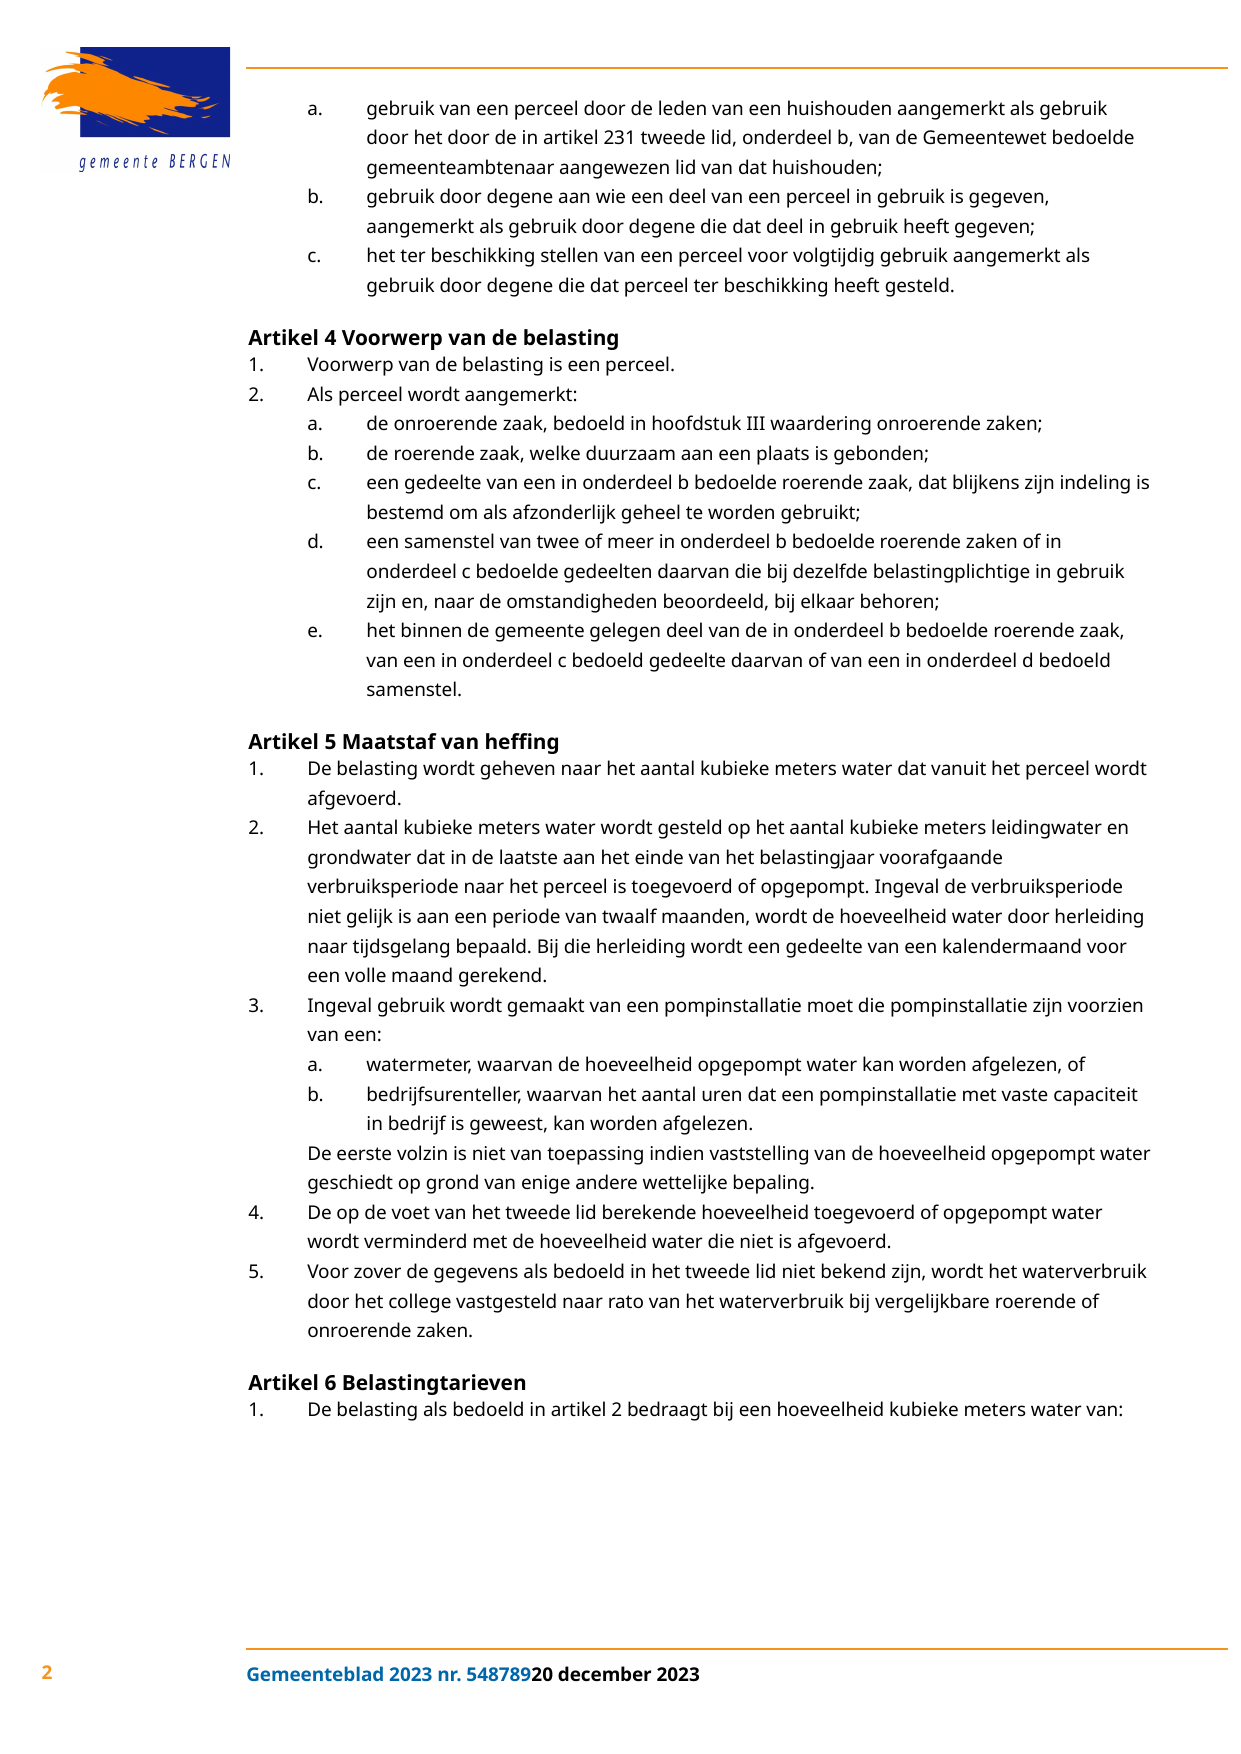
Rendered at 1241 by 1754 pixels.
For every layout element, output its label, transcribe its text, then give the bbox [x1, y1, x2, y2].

list een samenstel van twee of meer in onderdeel b bedoelde roerende zaken of in onderdeel c bedoelde gedeelten daarvan die bij dezelfde belastingplichtige in gebruik zijn en, naar de omstandigheden beoordeeld, bij elkaar behoren; [307, 529, 1152, 613]
text Artikel 6 Belastingtarieven [248, 1368, 1152, 1396]
list De belasting wordt geheven naar het aantal kubieke meters water dat vanuit het perceel wordt afgevoerd. [248, 755, 1152, 811]
list De belasting als bedoeld in artikel 2 bedraagt bij een hoeveelheid kubieke meters water van: [248, 1396, 1152, 1422]
list Voorwerp van de belasting is een perceel. [248, 351, 1152, 377]
list Voor zover de gegevens als bedoeld in het tweede lid niet bekend zijn, wordt het waterverbruik door het college vastgesteld naar rato van het waterverbruik bij vergelijkbare roerende of onroerende zaken. [248, 1258, 1152, 1343]
list De eerste volzin is niet van toepassing indien vaststelling van de hoeveelheid opgepompt water geschiedt op grond van enige andere wettelijke bepaling. [248, 1140, 1152, 1195]
list Ingeval gebruik wordt gemaakt van een pompinstallatie moet die pompinstallatie zijn voorzien van een: [248, 992, 1152, 1047]
list bedrijfsurenteller, waarvan het aantal uren dat een pompinstallatie met vaste capaciteit in bedrijf is geweest, kan worden afgelezen. [307, 1081, 1152, 1136]
list de roerende zaak, welke duurzaam aan een plaats is gebonden; [307, 440, 1152, 466]
list gebruik door degene aan wie een deel van een perceel in gebruik is gegeven, aangemerkt als gebruik door degene die dat deel in gebruik heeft gegeven; [307, 183, 1152, 239]
picture [41, 47, 231, 172]
text Artikel 5 Maatstaf van heffing [248, 727, 1152, 755]
text Artikel 4 Voorwerp van de belasting [248, 323, 1152, 351]
list gebruik van een perceel door de leden van een huishouden aangemerkt als gebruik door het door de in artikel 231 tweede lid, onderdeel b, van de Gemeentewet bedoelde gemeenteambtenaar aangewezen lid van dat huishouden; [307, 95, 1152, 180]
list de onroerende zaak, bedoeld in hoofdstuk III waardering onroerende zaken; [307, 410, 1152, 436]
list De op de voet van het tweede lid berekende hoeveelheid toegevoerd of opgepompt water wordt verminderd met de hoeveelheid water die niet is afgevoerd. [248, 1199, 1152, 1254]
list het ter beschikking stellen van een perceel voor volgtijdig gebruik aangemerkt als gebruik door degene die dat perceel ter beschikking heeft gesteld. [307, 243, 1152, 298]
list watermeter, waarvan de hoeveelheid opgepompt water kan worden afgelezen, of [307, 1051, 1152, 1077]
list het binnen de gemeente gelegen deel van de in onderdeel b bedoelde roerende zaak, van een in onderdeel c bedoeld gedeelte daarvan of van een in onderdeel d bedoeld samenstel. [307, 617, 1152, 702]
list Het aantal kubieke meters water wordt gesteld op het aantal kubieke meters leidingwater en grondwater dat in de laatste aan het einde van het belastingjaar voorafgaande verbruiksperiode naar het perceel is toegevoerd of opgepompt. Ingeval de verbruiksperiode niet gelijk is aan een periode van twaalf maanden, wordt de hoeveelheid water door herleiding naar tijdsgelang bepaald. Bij die herleiding wordt een gedeelte van een kalendermaand voor een volle maand gerekend. [248, 814, 1152, 988]
list Als perceel wordt aangemerkt: [248, 381, 1152, 406]
list een gedeelte van een in onderdeel b bedoelde roerende zaak, dat blijkens zijn indeling is bestemd om als afzonderlijk geheel te worden gebruikt; [307, 469, 1152, 525]
